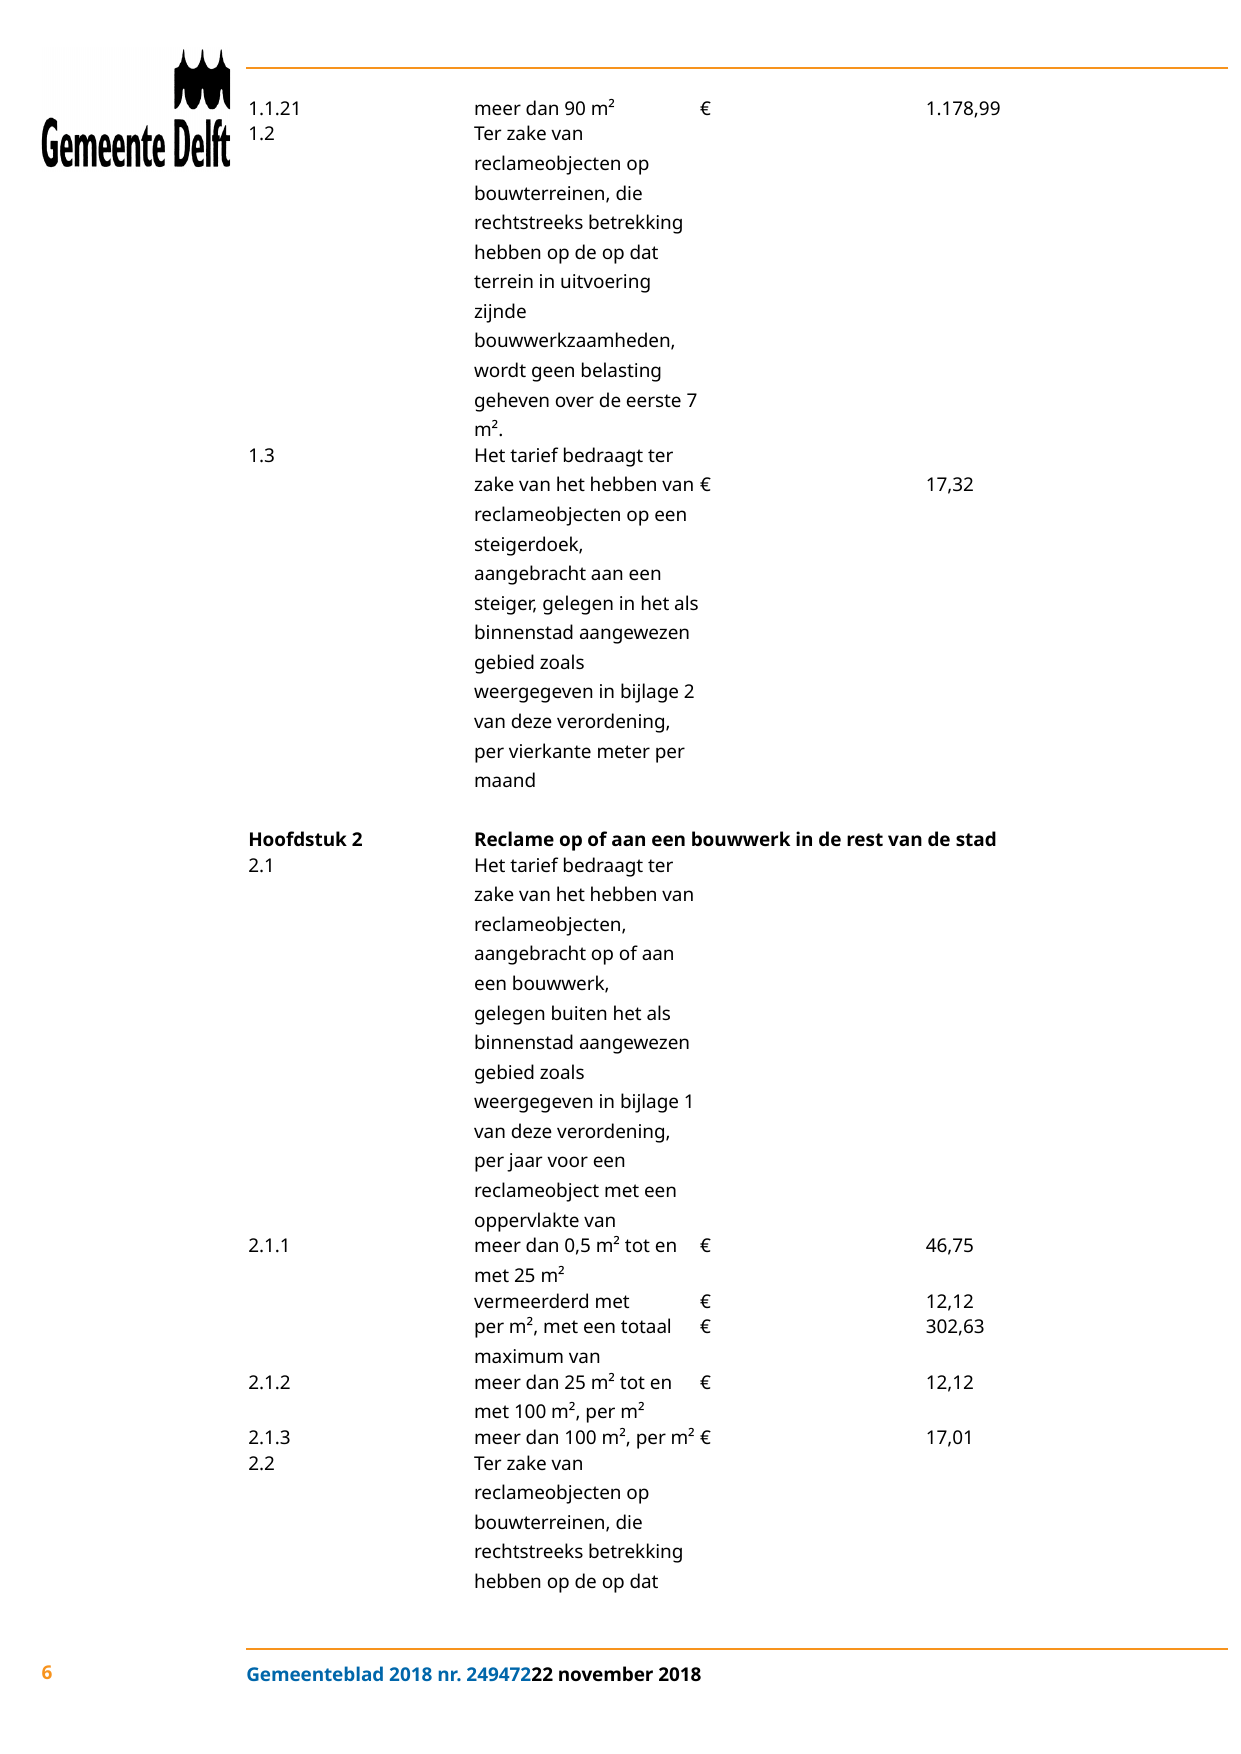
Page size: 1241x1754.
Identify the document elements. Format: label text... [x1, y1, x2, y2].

table_cell € [700, 1314, 926, 1369]
table_cell 12,12 [926, 1369, 1152, 1424]
table_cell 1.3 [248, 442, 474, 793]
table_cell [926, 121, 1152, 442]
table_header Reclame op of aan een bouwwerk in de rest van de stad [474, 826, 1152, 852]
picture [41, 47, 231, 172]
table_cell [700, 852, 926, 1233]
table_cell Ter zake van reclameobjecten op bouwterreinen, die rechtstreeks betrekking hebben op de op dat terrein in uitvoering zijnde bouwwerkzaamheden, wordt geen belasting geheven over de eerste 7 m². [474, 121, 700, 442]
table_cell Het tarief bedraagt ter zake van het hebben van reclameobjecten, aangebracht op of aan een bouwwerk, gelegen buiten het als binnenstad aangewezen gebied zoals weergegeven in bijlage 1 van deze verordening, per jaar voor een reclameobject met een oppervlakte van [474, 852, 700, 1233]
table_cell 1.178,99 [926, 95, 1152, 121]
table_cell [248, 1314, 474, 1369]
table_cell 2.1.2 [248, 1369, 474, 1424]
table_header Hoofdstuk 2 [248, 826, 474, 852]
table_cell vermeerderd met [474, 1288, 700, 1314]
table_cell [248, 1288, 474, 1314]
table_cell € [700, 95, 926, 121]
table_cell meer dan 90 m² [474, 95, 700, 121]
table_cell 46,75 [926, 1233, 1152, 1288]
table_cell € [700, 1424, 926, 1450]
table_cell 2.1.1 [248, 1233, 474, 1288]
table_cell 1.2 [248, 121, 474, 442]
table_cell 17,01 [926, 1424, 1152, 1450]
table_cell 17,32 [926, 442, 1152, 793]
table_cell meer dan 25 m² tot en met 100 m², per m² [474, 1369, 700, 1424]
table_cell € [700, 1233, 926, 1288]
table_cell 302,63 [926, 1314, 1152, 1369]
table_cell meer dan 100 m², per m² [474, 1424, 700, 1450]
table_cell Ter zake van reclameobjecten op bouwterreinen, die rechtstreeks betrekking hebben op de op dat [474, 1450, 700, 1594]
table_cell [926, 852, 1152, 1233]
table_cell meer dan 0,5 m² tot en met 25 m² [474, 1233, 700, 1288]
table_cell € [700, 1288, 926, 1314]
table_cell € [700, 1369, 926, 1424]
table_cell [926, 1450, 1152, 1594]
table_cell 2.1.3 [248, 1424, 474, 1450]
table_cell per m², met een totaal maximum van [474, 1314, 700, 1369]
table_cell [700, 121, 926, 442]
table_cell [700, 1450, 926, 1594]
table_cell 12,12 [926, 1288, 1152, 1314]
table_cell Het tarief bedraagt ter zake van het hebben van reclameobjecten op een steigerdoek, aangebracht aan een steiger, gelegen in het als binnenstad aangewezen gebied zoals weergegeven in bijlage 2 van deze verordening, per vierkante meter per maand [474, 442, 700, 793]
table_cell € [700, 442, 926, 793]
table_cell 1.1.21 [248, 95, 474, 121]
table_cell 2.1 [248, 852, 474, 1233]
table_cell 2.2 [248, 1450, 474, 1594]
